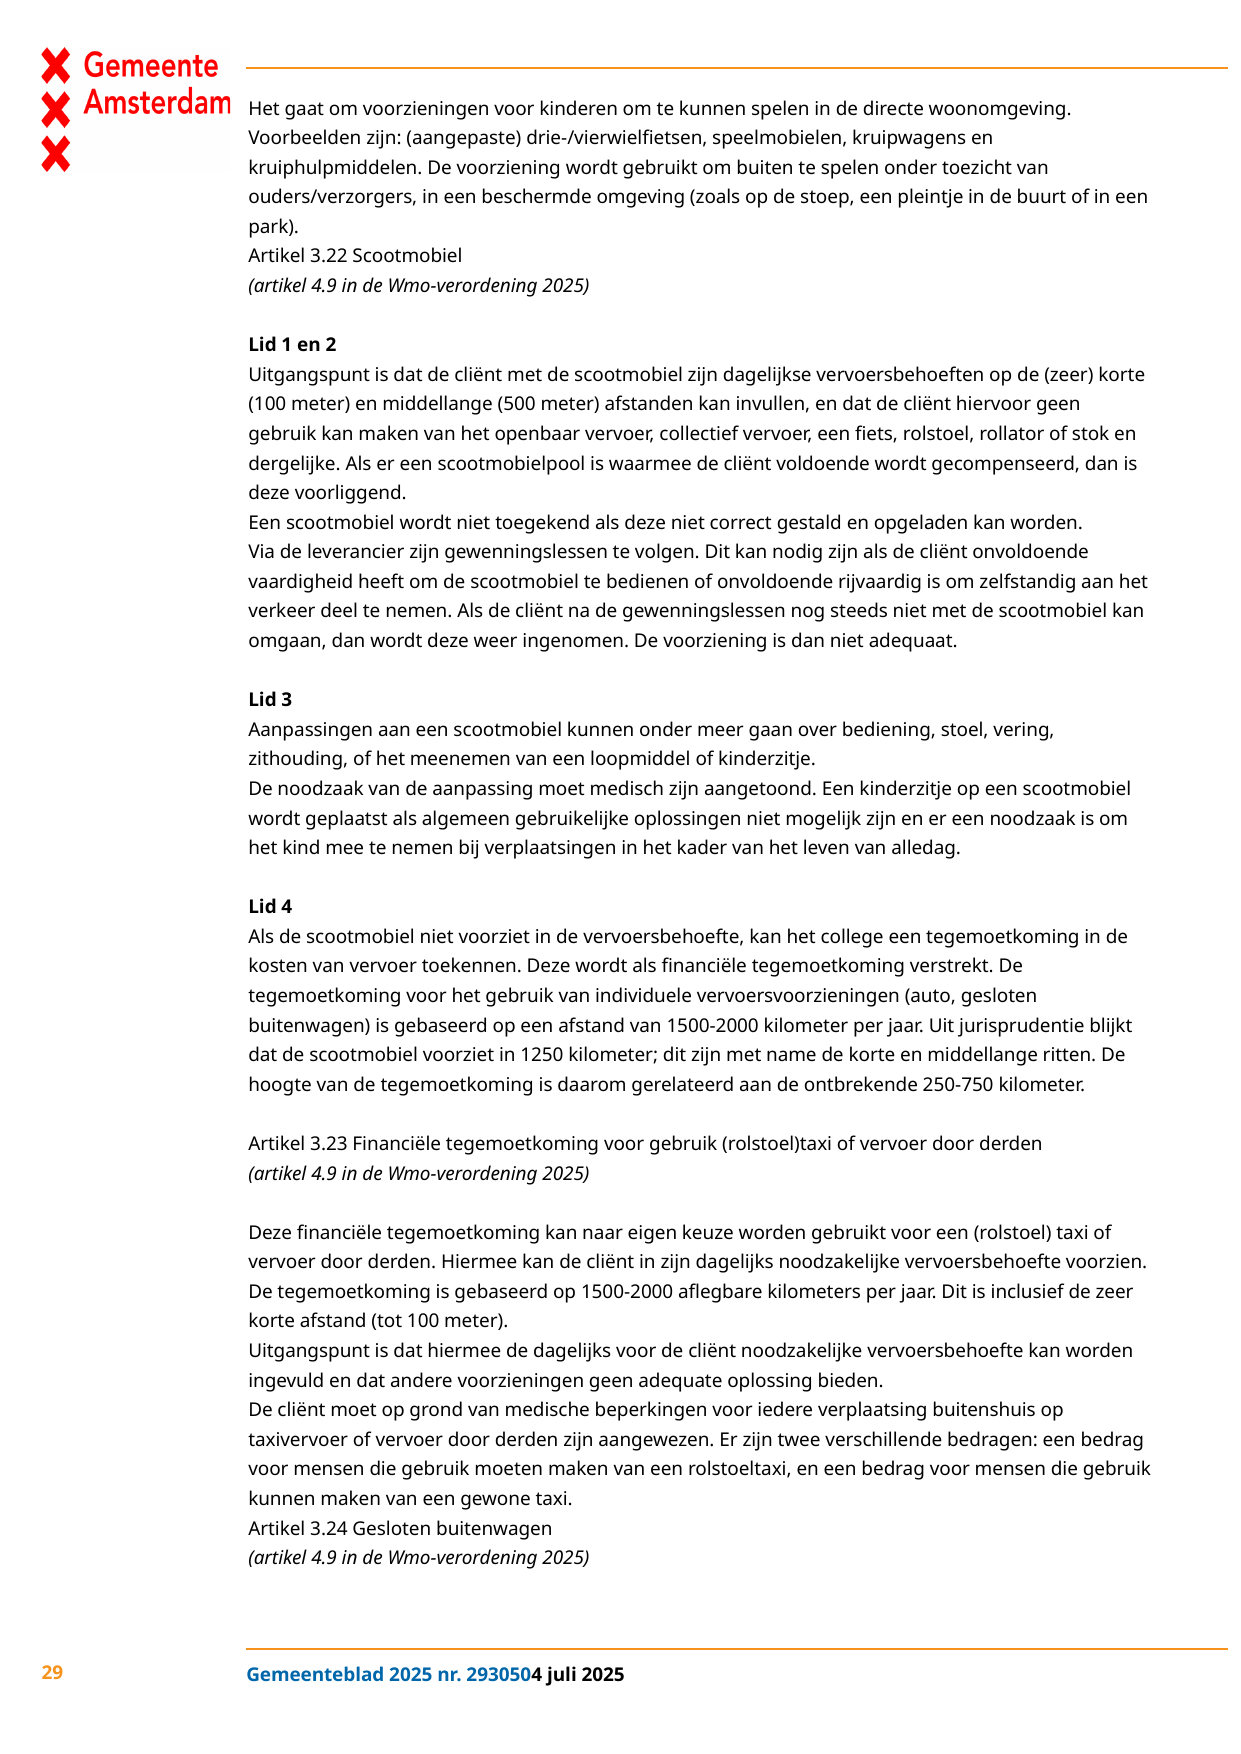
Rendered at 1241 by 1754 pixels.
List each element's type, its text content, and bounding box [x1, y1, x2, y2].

text Artikel 3.23 Financiële tegemoetkoming voor gebruik (rolstoel)taxi of vervoer door derden [248, 1130, 1152, 1156]
text Als de scootmobiel niet voorziet in de vervoersbehoefte, kan het college een tegemoetkoming in de kosten van vervoer toekennen. Deze wordt als financiële tegemoetkoming verstrekt. De tegemoetkoming voor het gebruik van individuele vervoersvoorzieningen (auto, gesloten buitenwagen) is gebaseerd op een afstand van 1500-2000 kilometer per jaar. Uit jurisprudentie blijkt dat de scootmobiel voorziet in 1250 kilometer; dit zijn met name de korte en middellange ritten. De hoogte van de tegemoetkoming is daarom gerelateerd aan de ontbrekende 250-750 kilometer. [248, 923, 1152, 1097]
picture [41, 47, 231, 172]
text (artikel 4.9 in de Wmo-verordening 2025) [248, 1544, 1152, 1570]
text Artikel 3.22 Scootmobiel [248, 243, 1152, 268]
text Lid 1 en 2 [248, 331, 1152, 357]
text Via de leverancier zijn gewenningslessen te volgen. Dit kan nodig zijn als de cliënt onvoldoende vaardigheid heeft om de scootmobiel te bedienen of onvoldoende rijvaardig is om zelfstandig aan het verkeer deel te nemen. Als de cliënt na de gewenningslessen nog steeds niet met de scootmobiel kan omgaan, dan wordt deze weer ingenomen. De voorziening is dan niet adequaat. [248, 538, 1152, 653]
text Het gaat om voorzieningen voor kinderen om te kunnen spelen in de directe woonomgeving. Voorbeelden zijn: (aangepaste) drie-/vierwielfietsen, speelmobielen, kruipwagens en kruiphulpmiddelen. De voorziening wordt gebruikt om buiten te spelen onder toezicht van ouders/verzorgers, in een beschermde omgeving (zoals op de stoep, een pleintje in de buurt of in een park). [248, 95, 1152, 239]
text Deze financiële tegemoetkoming kan naar eigen keuze worden gebruikt voor een (rolstoel) taxi of vervoer door derden. Hiermee kan de cliënt in zijn dagelijks noodzakelijke vervoersbehoefte voorzien. De tegemoetkoming is gebaseerd op 1500-2000 aflegbare kilometers per jaar. Dit is inclusief de zeer korte afstand (tot 100 meter). [248, 1219, 1152, 1333]
text (artikel 4.9 in de Wmo-verordening 2025) [248, 1160, 1152, 1186]
text Lid 3 [248, 686, 1152, 712]
text Aanpassingen aan een scootmobiel kunnen onder meer gaan over bediening, stoel, vering, zithouding, of het meenemen van een loopmiddel of kinderzitje. [248, 716, 1152, 771]
text Artikel 3.24 Gesloten buitenwagen [248, 1515, 1152, 1541]
text Uitgangspunt is dat hiermee de dagelijks voor de cliënt noodzakelijke vervoersbehoefte kan worden ingevuld en dat andere voorzieningen geen adequate oplossing bieden. [248, 1337, 1152, 1393]
text De noodzaak van de aanpassing moet medisch zijn aangetoond. Een kinderzitje op een scootmobiel wordt geplaatst als algemeen gebruikelijke oplossingen niet mogelijk zijn en er een noodzaak is om het kind mee te nemen bij verplaatsingen in het kader van het leven van alledag. [248, 775, 1152, 860]
text Uitgangspunt is dat de cliënt met de scootmobiel zijn dagelijkse vervoersbehoeften op de (zeer) korte (100 meter) en middellange (500 meter) afstanden kan invullen, en dat de cliënt hiervoor geen gebruik kan maken van het openbaar vervoer, collectief vervoer, een fiets, rolstoel, rollator of stok en dergelijke. Als er een scootmobielpool is waarmee de cliënt voldoende wordt gecompenseerd, dan is deze voorliggend. [248, 361, 1152, 505]
text Lid 4 [248, 893, 1152, 919]
text Een scootmobiel wordt niet toegekend als deze niet correct gestald en opgeladen kan worden. [248, 509, 1152, 535]
text (artikel 4.9 in de Wmo-verordening 2025) [248, 272, 1152, 298]
text De cliënt moet op grond van medische beperkingen voor iedere verplaatsing buitenshuis op taxivervoer of vervoer door derden zijn aangewezen. Er zijn twee verschillende bedragen: een bedrag voor mensen die gebruik moeten maken van een rolstoeltaxi, en een bedrag voor mensen die gebruik kunnen maken van een gewone taxi. [248, 1396, 1152, 1511]
